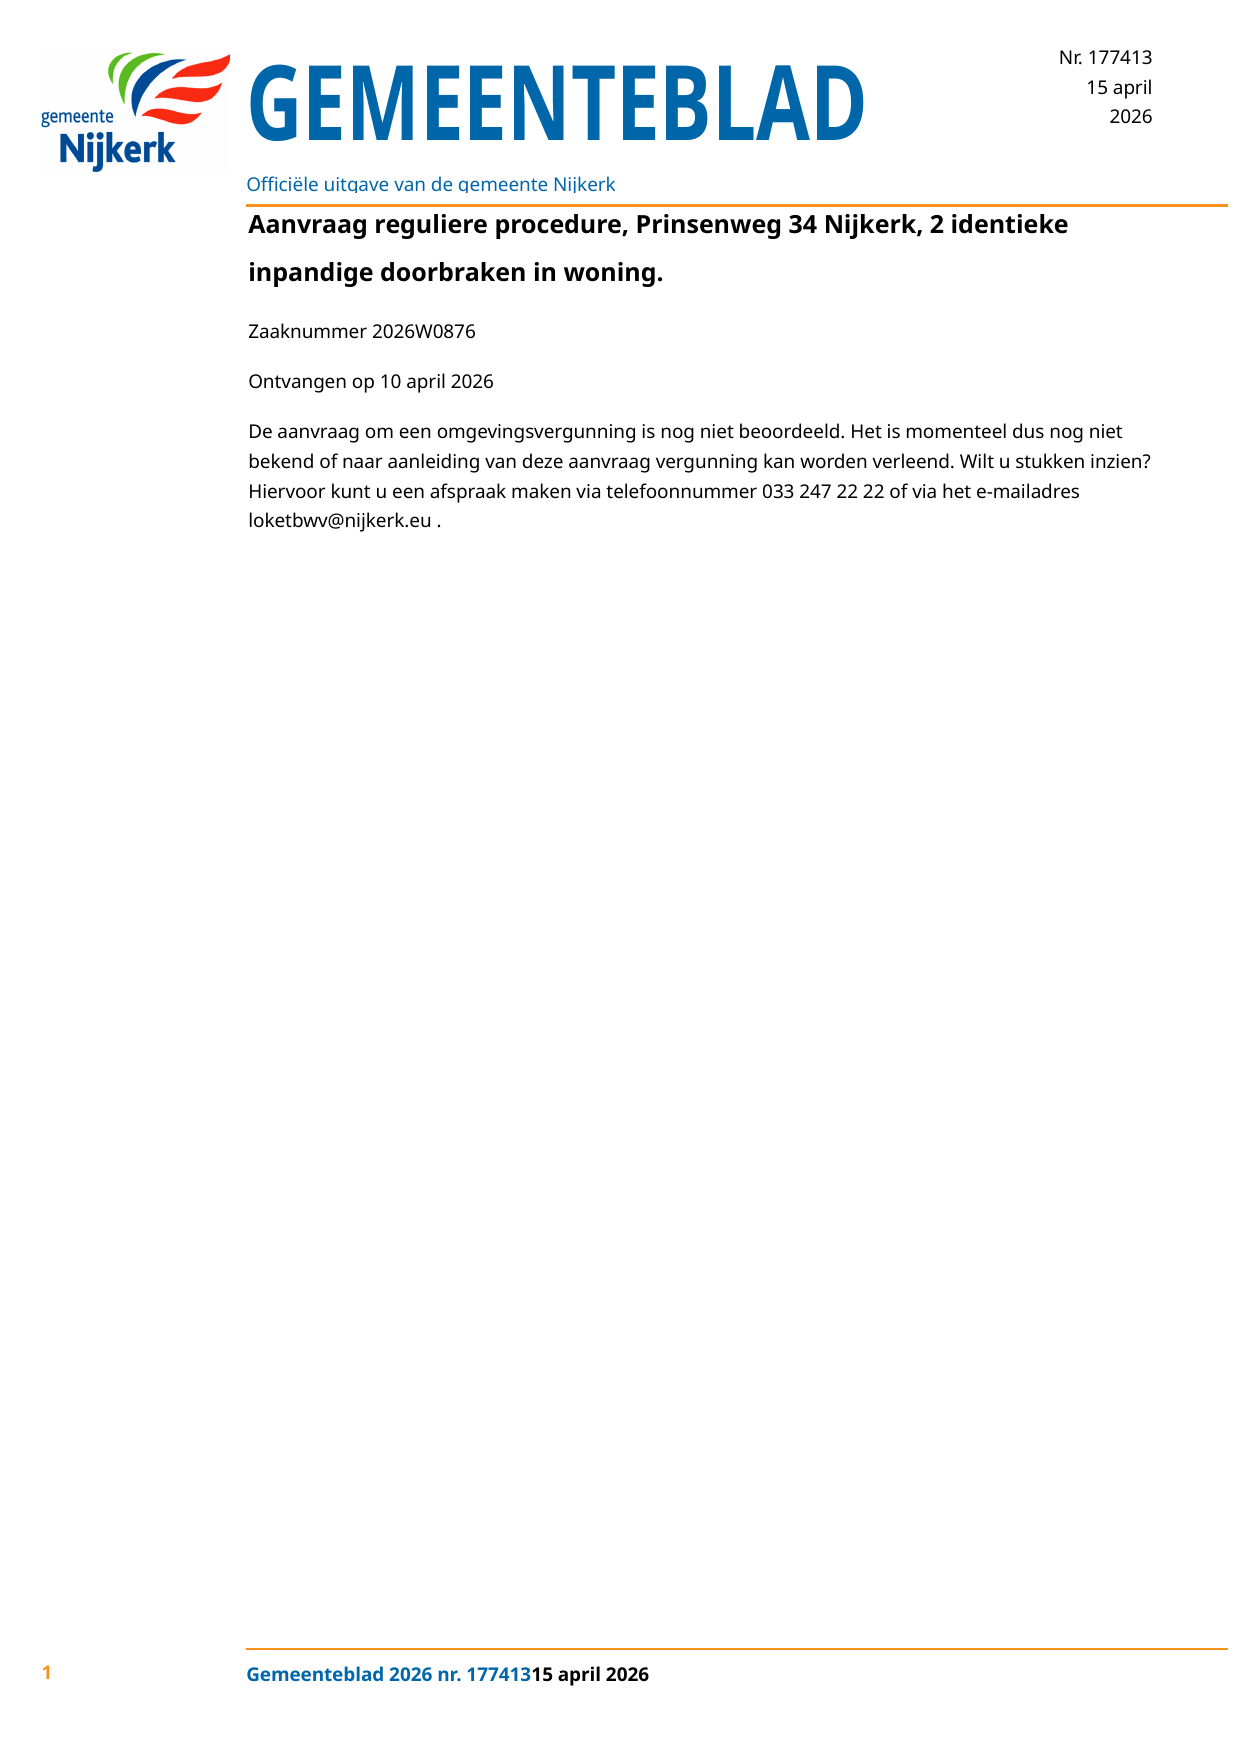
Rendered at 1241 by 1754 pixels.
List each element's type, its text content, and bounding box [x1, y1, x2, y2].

text De aanvraag om een omgevingsvergunning is nog niet beoordeeld. Het is momenteel dus nog niet bekend of naar aanleiding van deze aanvraag vergunning kan worden verleend. Wilt u stukken inzien? Hiervoor kunt u een afspraak maken via telefoonnummer 033 247 22 22 of via het e-mailadres loketbwv@nijkerk.eu . [248, 419, 1152, 533]
picture [41, 47, 231, 172]
text Ontvangen op 10 april 2026 [248, 368, 1152, 394]
text Aanvraag reguliere procedure, Prinsenweg 34 Nijkerk, 2 identieke inpandige doorbraken in woning. [248, 207, 1152, 288]
text Zaaknummer 2026W0876 [248, 318, 1152, 344]
